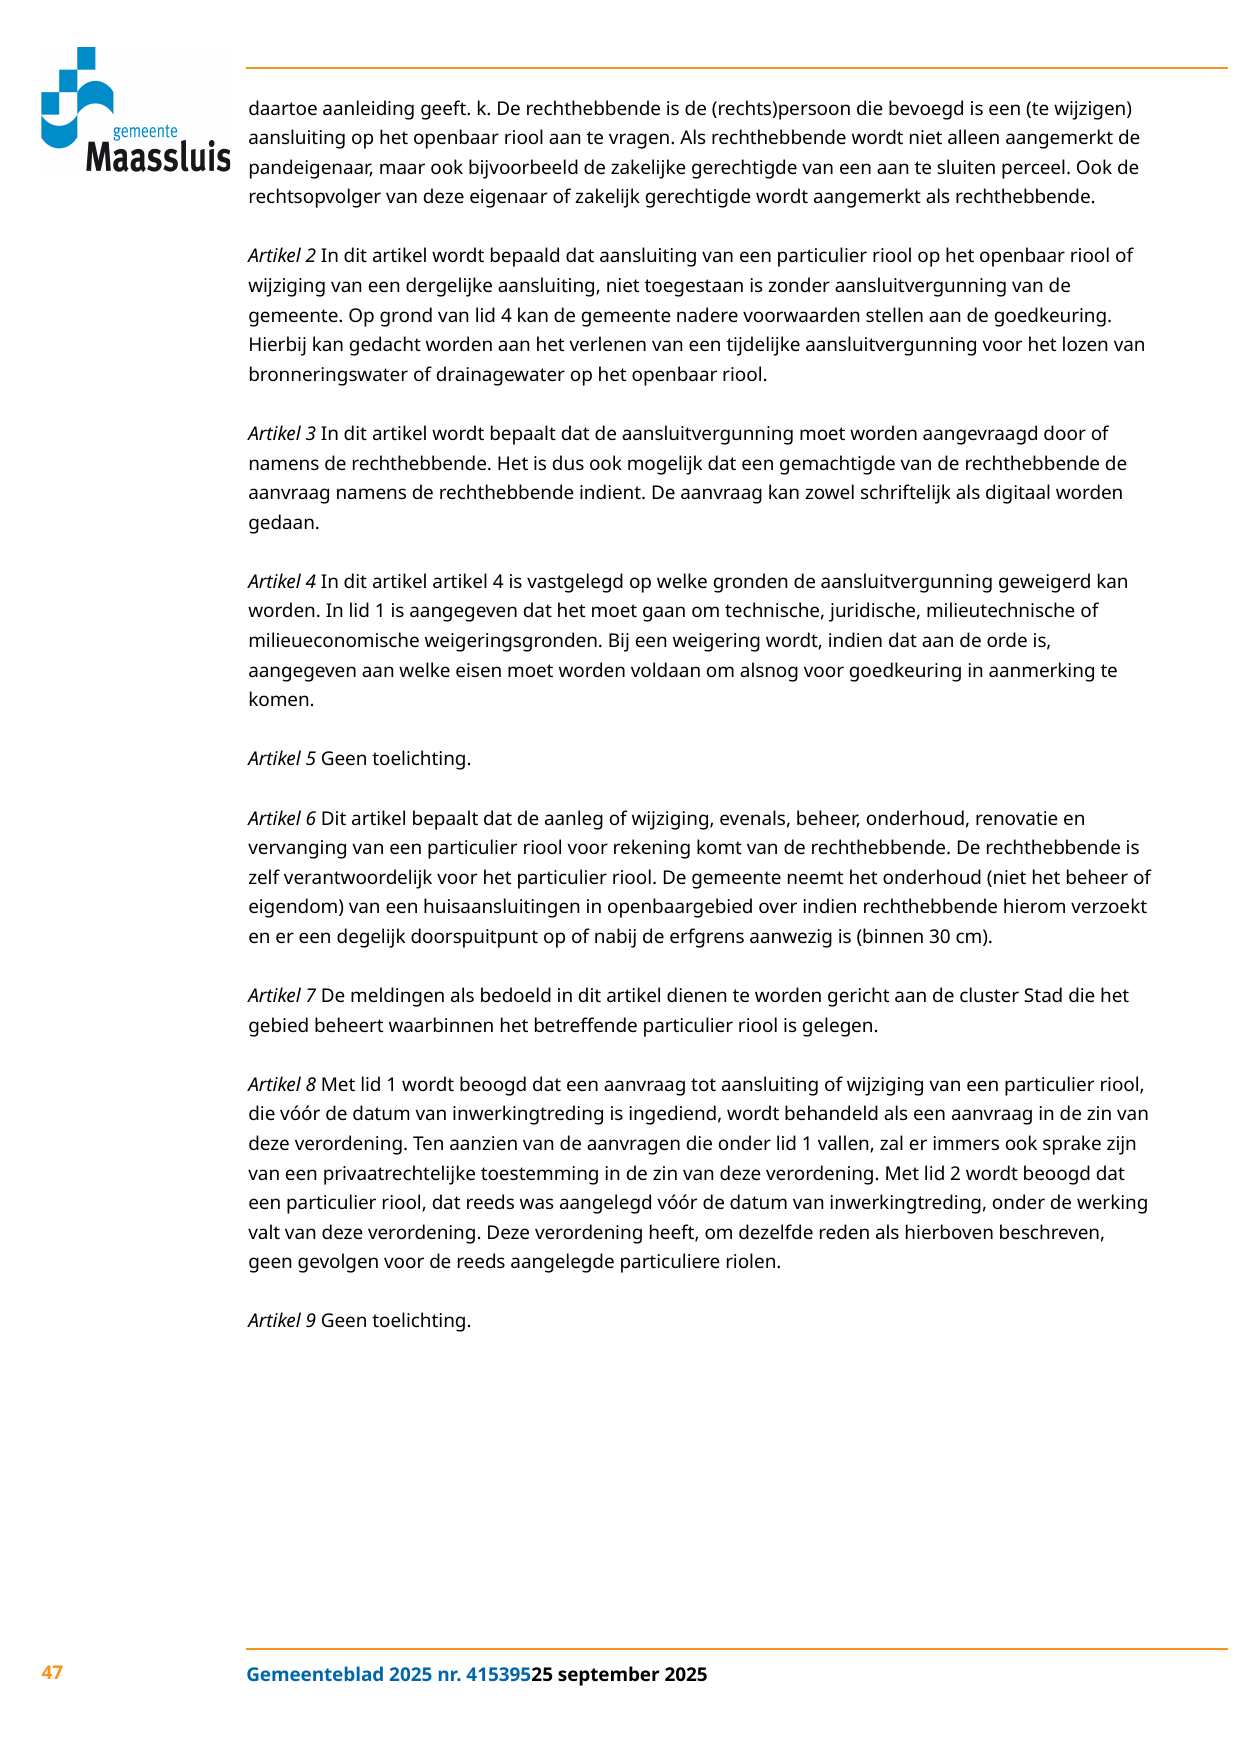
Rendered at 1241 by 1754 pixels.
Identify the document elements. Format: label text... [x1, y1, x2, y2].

text Artikel 3 In dit artikel wordt bepaalt dat de aansluitvergunning moet worden aangevraagd door of namens de rechthebbende. Het is dus ook mogelijk dat een gemachtigde van de rechthebbende de aanvraag namens de rechthebbende indient. De aanvraag kan zowel schriftelijk als digitaal worden gedaan. [248, 420, 1152, 535]
text Artikel 5 Geen toelichting. [248, 746, 1152, 771]
text Artikel 2 In dit artikel wordt bepaald dat aansluiting van een particulier riool op het openbaar riool of wijziging van een dergelijke aansluiting, niet toegestaan is zonder aansluitvergunning van de gemeente. Op grond van lid 4 kan de gemeente nadere voorwaarden stellen aan de goedkeuring. Hierbij kan gedacht worden aan het verlenen van een tijdelijke aansluitvergunning voor het lozen van bronneringswater of drainagewater op het openbaar riool. [248, 243, 1152, 387]
text Artikel 8 Met lid 1 wordt beoogd dat een aanvraag tot aansluiting of wijziging van een particulier riool, die vóór de datum van inwerkingtreding is ingediend, wordt behandeld als een aanvraag in de zin van deze verordening. Ten aanzien van de aanvragen die onder lid 1 vallen, zal er immers ook sprake zijn van een privaatrechtelijke toestemming in de zin van deze verordening. Met lid 2 wordt beoogd dat een particulier riool, dat reeds was aangelegd vóór de datum van inwerkingtreding, onder de werking valt van deze verordening. Deze verordening heeft, om dezelfde reden als hierboven beschreven, geen gevolgen voor de reeds aangelegde particuliere riolen. [248, 1071, 1152, 1274]
text Artikel 7 De meldingen als bedoeld in dit artikel dienen te worden gericht aan de cluster Stad die het gebied beheert waarbinnen het betreffende particulier riool is gelegen. [248, 982, 1152, 1038]
text Artikel 6 Dit artikel bepaalt dat de aanleg of wijziging, evenals, beheer, onderhoud, renovatie en vervanging van een particulier riool voor rekening komt van de rechthebbende. De rechthebbende is zelf verantwoordelijk voor het particulier riool. De gemeente neemt het onderhoud (niet het beheer of eigendom) van een huisaansluitingen in openbaargebied over indien rechthebbende hierom verzoekt en er een degelijk doorspuitpunt op of nabij de erfgrens aanwezig is (binnen 30 cm). [248, 805, 1152, 949]
picture [41, 47, 231, 172]
text daartoe aanleiding geeft. k. De rechthebbende is de (rechts)persoon die bevoegd is een (te wijzigen) aansluiting op het openbaar riool aan te vragen. Als rechthebbende wordt niet alleen aangemerkt de pandeigenaar, maar ook bijvoorbeeld de zakelijke gerechtigde van een aan te sluiten perceel. Ook de rechtsopvolger van deze eigenaar of zakelijk gerechtigde wordt aangemerkt als rechthebbende. [248, 95, 1152, 209]
picture [41, 47, 77, 92]
text Artikel 4 In dit artikel artikel 4 is vastgelegd op welke gronden de aansluitvergunning geweigerd kan worden. In lid 1 is aangegeven dat het moet gaan om technische, juridische, milieutechnische of milieueconomische weigeringsgronden. Bij een weigering wordt, indien dat aan de orde is, aangegeven aan welke eisen moet worden voldaan om alsnog voor goedkeuring in aanmerking te komen. [248, 568, 1152, 712]
text Artikel 9 Geen toelichting. [248, 1308, 1152, 1333]
